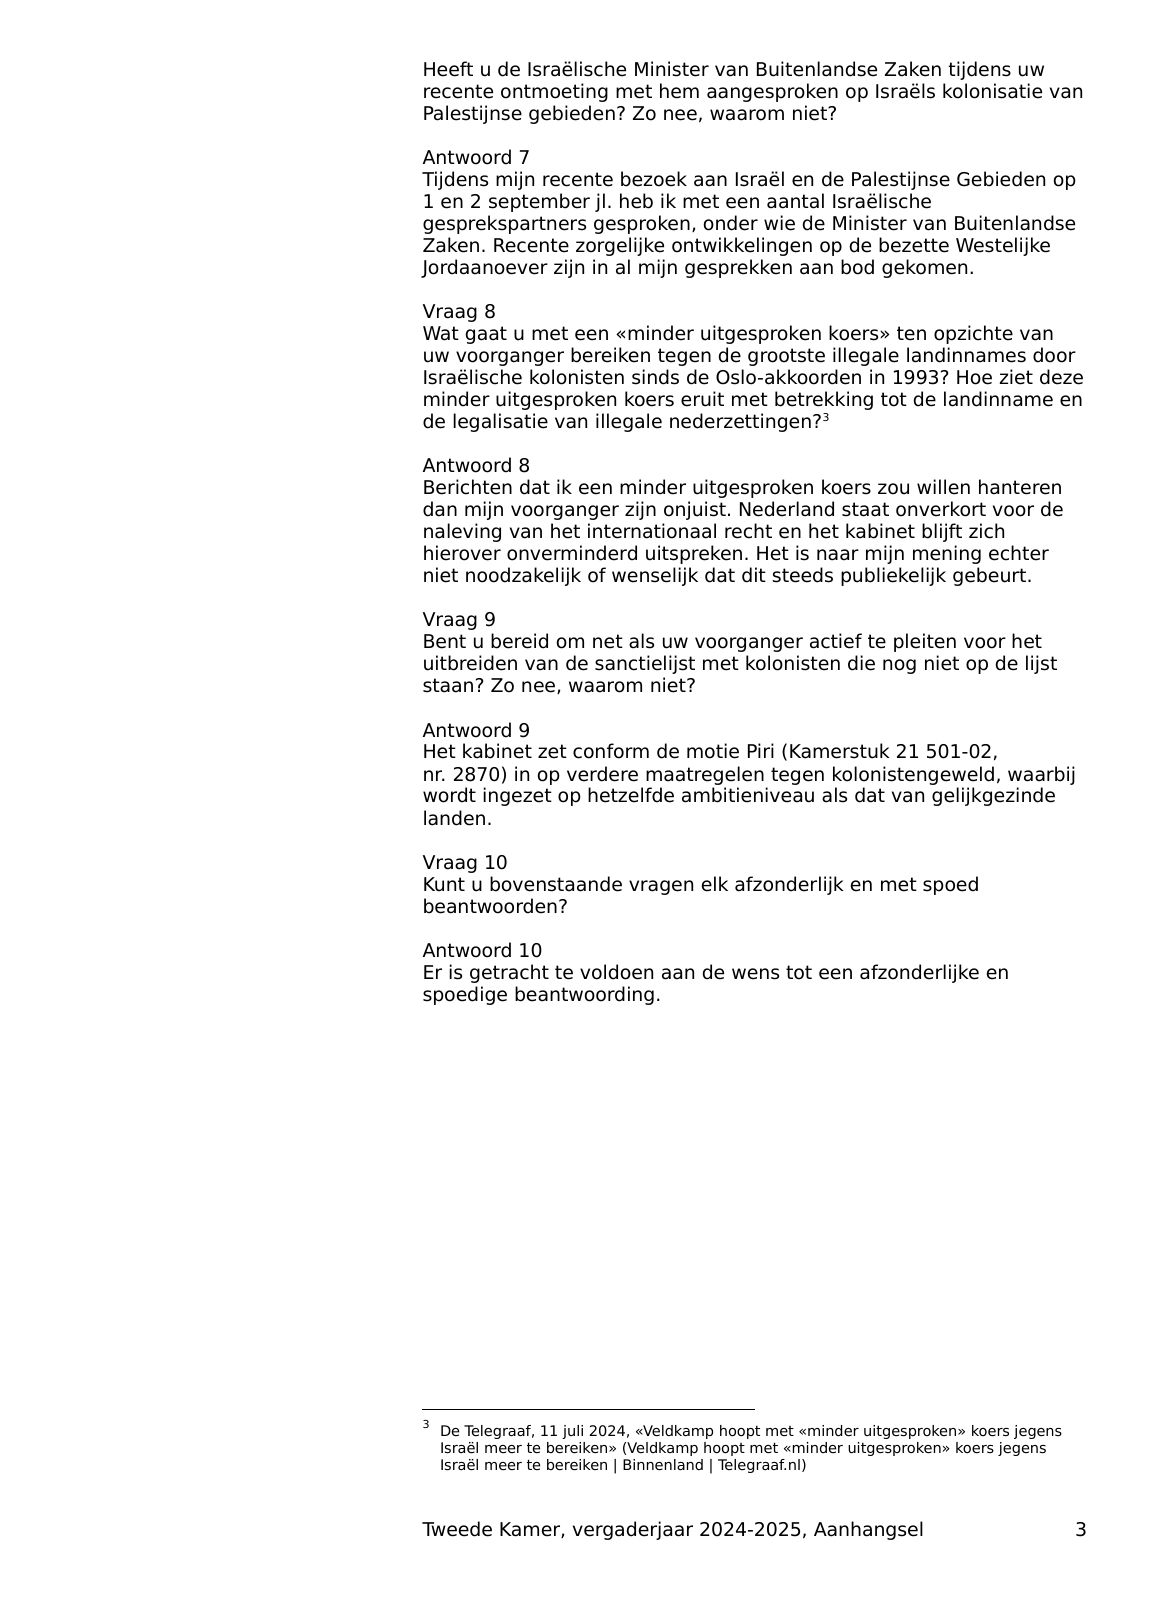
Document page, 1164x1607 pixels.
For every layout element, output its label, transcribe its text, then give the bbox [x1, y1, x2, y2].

text Antwoord 9 [422, 719, 1087, 741]
text Vraag 10 [422, 852, 1087, 873]
text Bent u bereid om net als uw voorganger actief te pleiten voor het uitbreiden van de sanctielijst met kolonisten die nog niet op de lijst staan? Zo nee, waarom niet? [422, 631, 1087, 697]
text Berichten dat ik een minder uitgesproken koers zou willen hanteren dan mijn voorganger zijn onjuist. Nederland staat onverkort voor de naleving van het internationaal recht en het kabinet blijft zich hierover onverminderd uitspreken. Het is naar mijn mening echter niet noodzakelijk of wenselijk dat dit steeds publiekelijk gebeurt. [422, 477, 1087, 587]
text Antwoord 8 [422, 455, 1087, 477]
text Wat gaat u met een «minder uitgesproken koers» ten opzichte van uw voorganger bereiken tegen de grootste illegale landinnames door Israëlische kolonisten sinds de Oslo-akkoorden in 1993? Hoe ziet deze minder uitgesproken koers eruit met betrekking tot de landinname en de legalisatie van illegale nederzettingen? [422, 323, 1087, 433]
text Kunt u bovenstaande vragen elk afzonderlijk en met spoed beantwoorden? [422, 873, 1087, 917]
text Er is getracht te voldoen aan de wens tot een afzonderlijke en spoedige beantwoording. [422, 962, 1087, 1006]
text Vraag 9 [422, 609, 1087, 631]
text Tijdens mijn recente bezoek aan Israël en de Palestijnse Gebieden op 1 en 2 september jl. heb ik met een aantal Israëlische gesprekspartners gesproken, onder wie de Minister van Buitenlandse Zaken. Recente zorgelijke ontwikkelingen op de bezette Westelijke Jordaanoever zijn in al mijn gesprekken aan bod gekomen. [422, 169, 1087, 279]
text Vraag 8 [422, 301, 1087, 323]
text De Telegraaf, 11 juli 2024, «Veldkamp hoopt met «minder uitgesproken» koers jegens Israël meer te bereiken» (Veldkamp hoopt met «minder uitgesproken» koers jegens Israël meer te bereiken | Binnenland | Telegraaf.nl) [422, 1418, 1087, 1474]
text Het kabinet zet conform de motie Piri (Kamerstuk 21 501-02, nr. 2870) in op verdere maatregelen tegen kolonistengeweld, waarbij wordt ingezet op hetzelfde ambitieniveau als dat van gelijkgezinde landen. [422, 741, 1087, 829]
text Antwoord 7 [422, 147, 1087, 169]
text Antwoord 10 [422, 940, 1087, 962]
text Heeft u de Israëlische Minister van Buitenlandse Zaken tijdens uw recente ontmoeting met hem aangesproken op Israëls kolonisatie van Palestijnse gebieden? Zo nee, waarom niet? [422, 59, 1087, 125]
